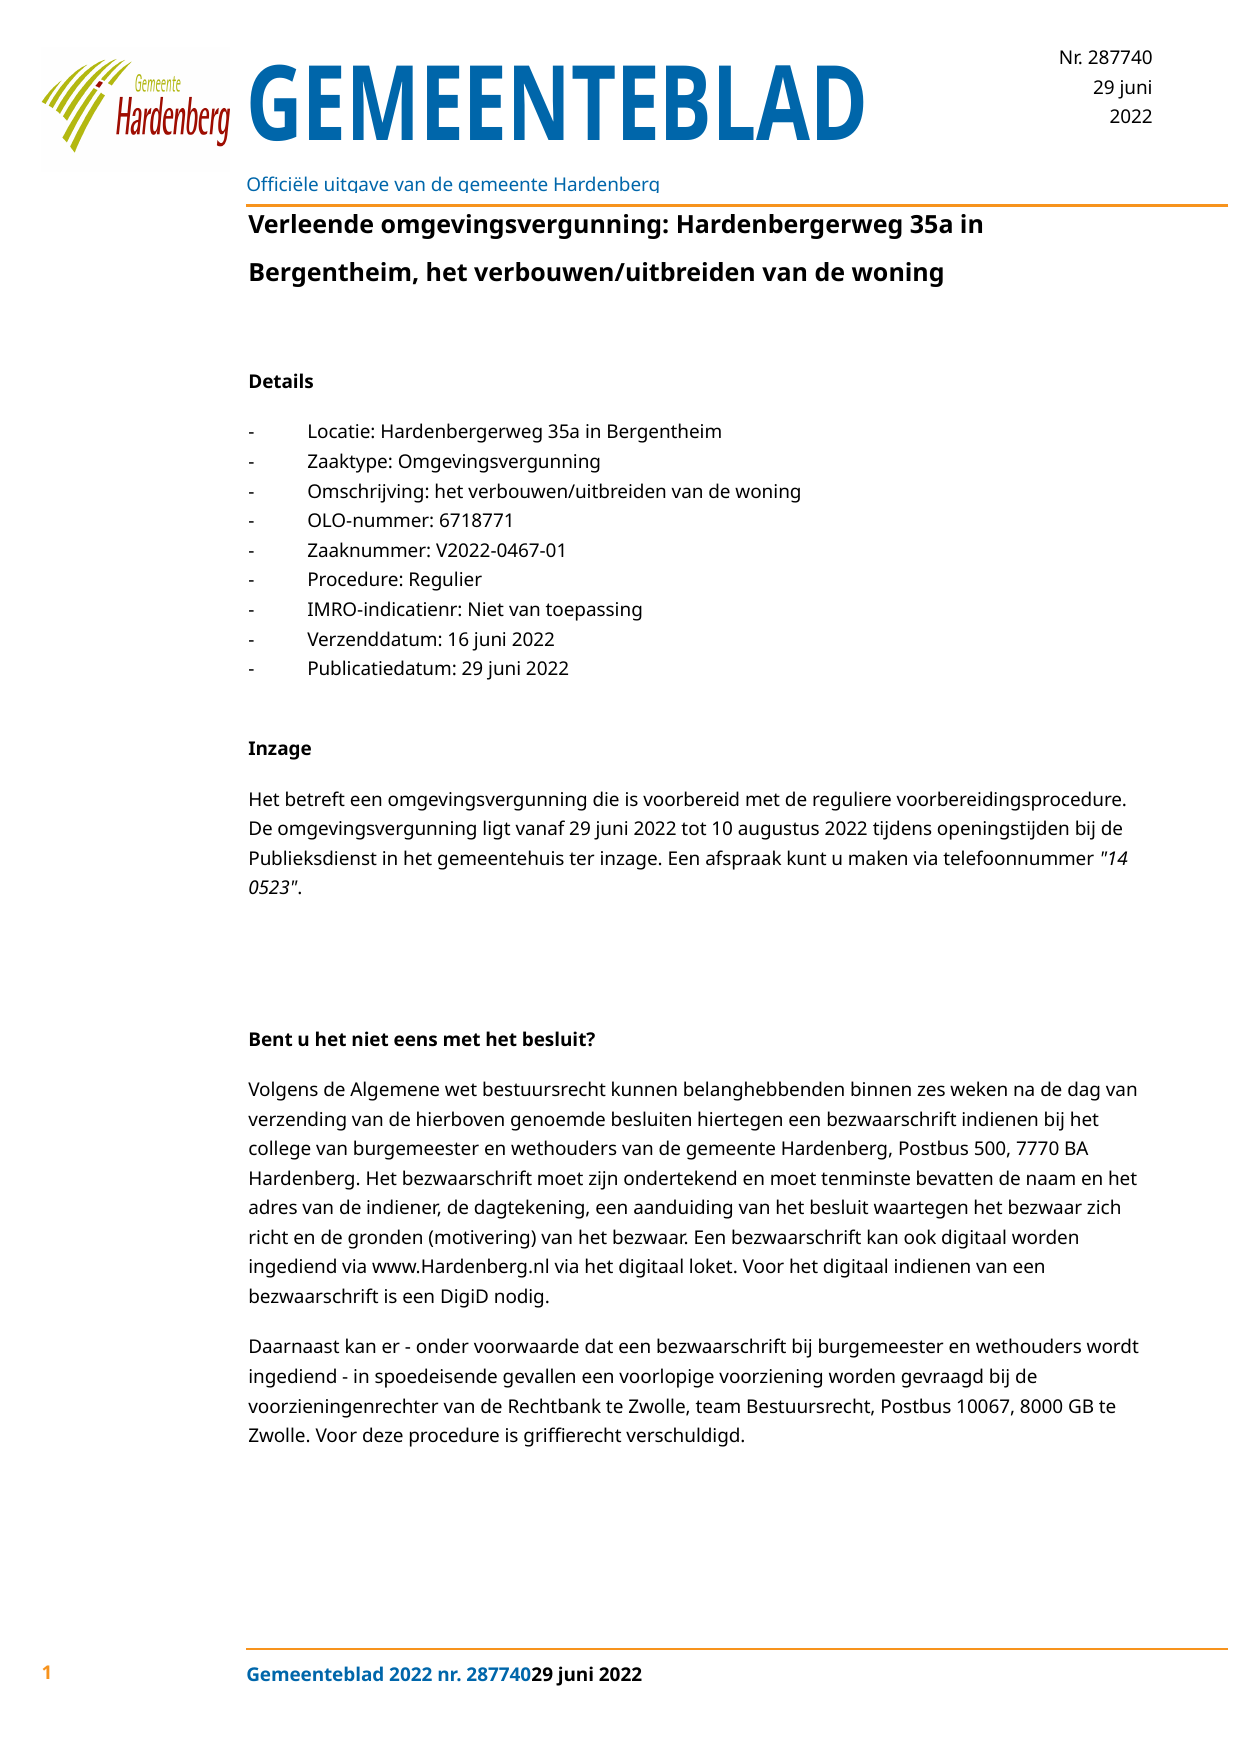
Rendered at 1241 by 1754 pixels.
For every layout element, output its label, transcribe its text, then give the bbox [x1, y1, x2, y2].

text Daarnaast kan er - onder voorwaarde dat een bezwaarschrift bij burgemeester en wethouders wordt ingediend - in spoedeisende gevallen een voorlopige voorziening worden gevraagd bij de voorzieningenrechter van de Rechtbank te Zwolle, team Bestuursrecht, Postbus 10067, 8000 GB te Zwolle. Voor deze procedure is griffierecht verschuldigd. [248, 1334, 1152, 1448]
list Procedure: Regulier [248, 567, 1152, 592]
text Bent u het niet eens met het besluit? [248, 1026, 1152, 1052]
list OLO-nummer: 6718771 [248, 507, 1152, 533]
list Locatie: Hardenbergerweg 35a in Bergentheim [248, 419, 1152, 444]
text Details [248, 368, 1152, 394]
list Publicatiedatum: 29 juni 2022 [248, 655, 1152, 681]
list Omschrijving: het verbouwen/uitbreiden van de woning [248, 478, 1152, 504]
list Zaaknummer: V2022-0467-01 [248, 537, 1152, 563]
list Verzenddatum: 16 juni 2022 [248, 626, 1152, 652]
list IMRO-indicatienr: Niet van toepassing [248, 596, 1152, 622]
text Inzage [248, 735, 1152, 761]
text Volgens de Algemene wet bestuursrecht kunnen belanghebbenden binnen zes weken na de dag van verzending van de hierboven genoemde besluiten hiertegen een bezwaarschrift indienen bij het college van burgemeester en wethouders van de gemeente Hardenberg, Postbus 500, 7770 BA Hardenberg. Het bezwaarschrift moet zijn ondertekend en moet tenminste bevatten de naam en het adres van de indiener, de dagtekening, een aanduiding van het besluit waartegen het bezwaar zich richt en de gronden (motivering) van het bezwaar. Een bezwaarschrift kan ook digitaal worden ingediend via www.Hardenberg.nl via het digitaal loket. Voor het digitaal indienen van een bezwaarschrift is een DigiD nodig. [248, 1076, 1152, 1309]
text Het betreft een omgevingsvergunning die is voorbereid met de reguliere voorbereidingsprocedure. De omgevingsvergunning ligt vanaf 29 juni 2022 tot 10 augustus 2022 tijdens openingstijden bij de Publieksdienst in het gemeentehuis ter inzage. Een afspraak kunt u maken via telefoonnummer "14 0523". [248, 786, 1152, 900]
list Zaaktype: Omgevingsvergunning [248, 448, 1152, 474]
picture [41, 47, 231, 172]
text Verleende omgevingsvergunning: Hardenbergerweg 35a in Bergentheim, het verbouwen/uitbreiden van de woning [248, 207, 1152, 288]
